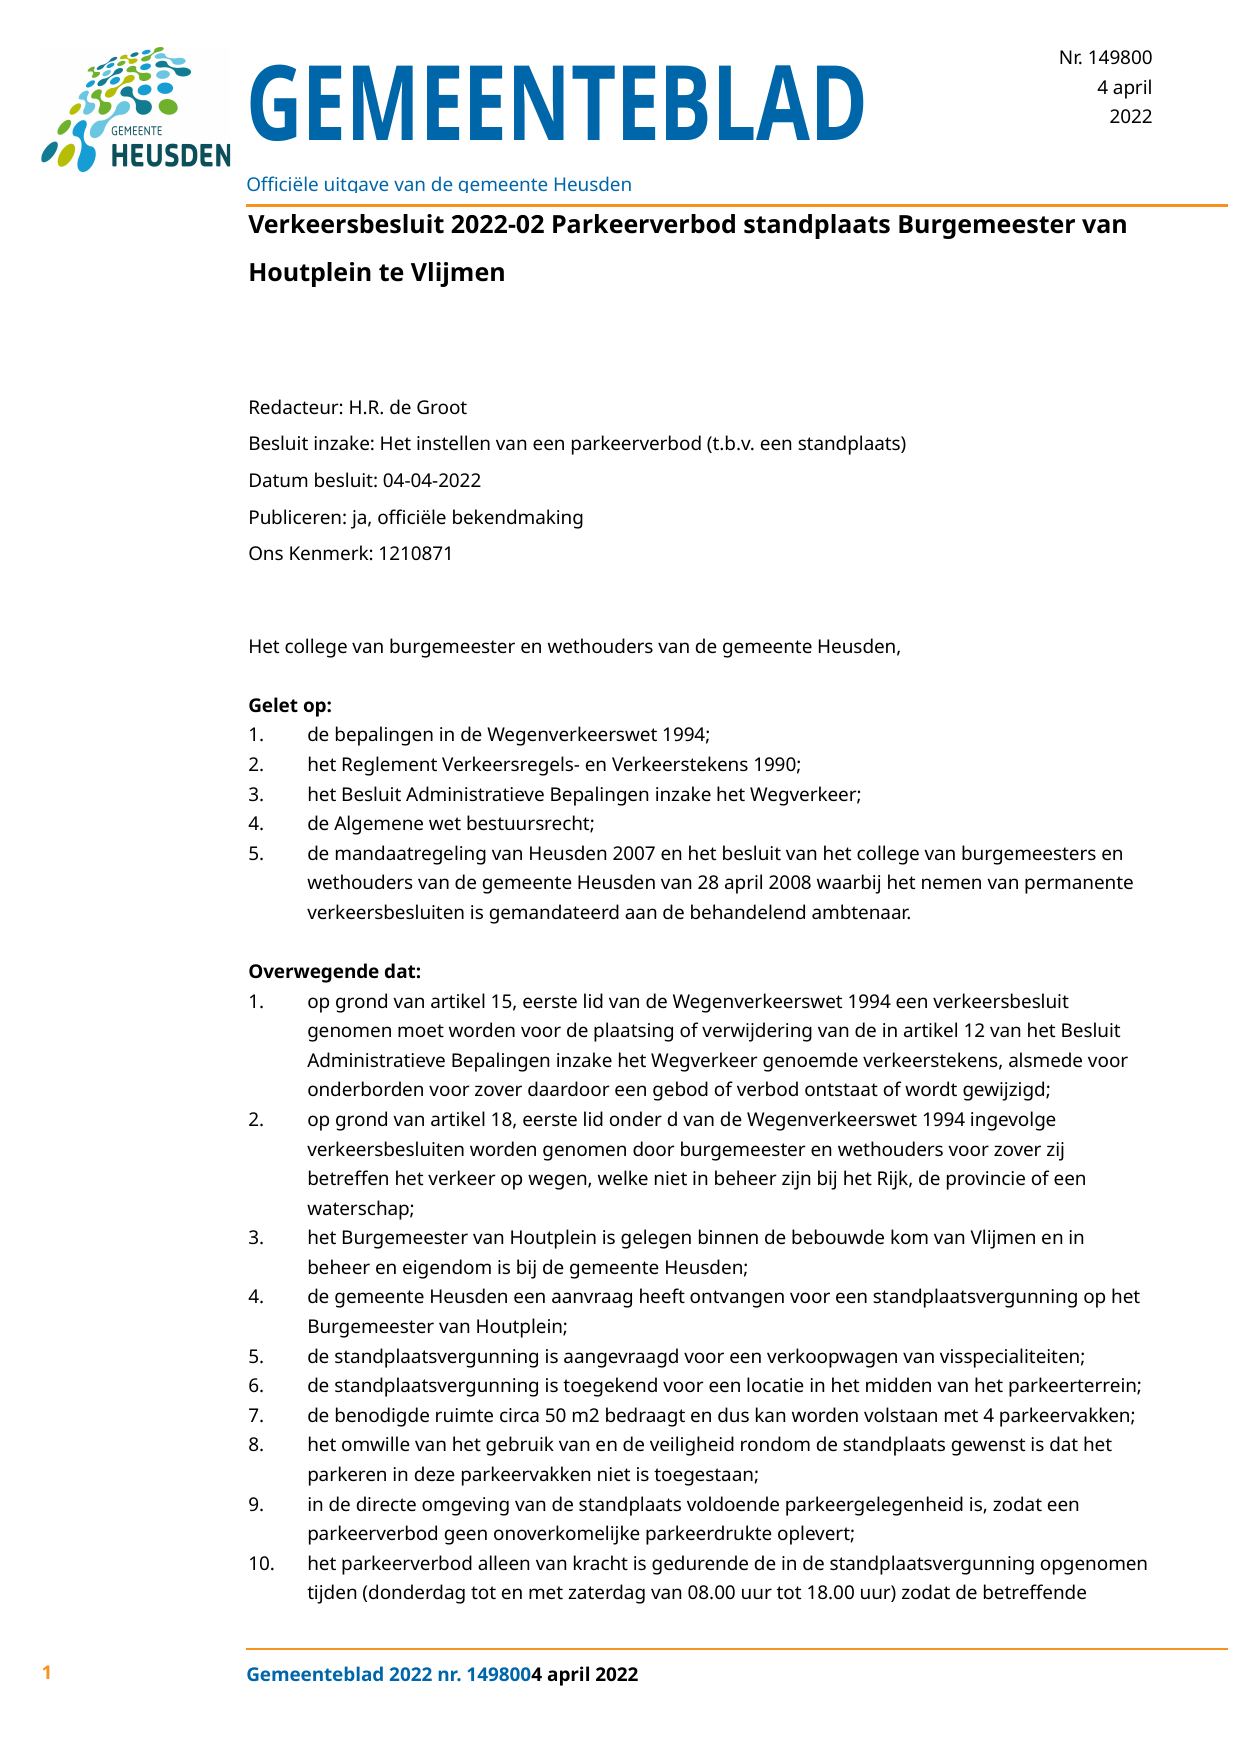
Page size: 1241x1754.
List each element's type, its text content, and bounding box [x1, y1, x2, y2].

list de standplaatsvergunning is toegekend voor een locatie in het midden van het parkeerterrein; [248, 1372, 1152, 1398]
list de bepalingen in de Wegenverkeerswet 1994; [248, 722, 1152, 747]
list de mandaatregeling van Heusden 2007 en het besluit van het college van burgemeesters en wethouders van de gemeente Heusden van 28 april 2008 waarbij het nemen van permanente verkeersbesluiten is gemandateerd aan de behandelend ambtenaar. [248, 840, 1152, 925]
list het Reglement Verkeersregels- en Verkeerstekens 1990; [248, 751, 1152, 777]
list de standplaatsvergunning is aangevraagd voor een verkoopwagen van visspecialiteiten; [248, 1343, 1152, 1369]
text Overwegende dat: [248, 958, 1152, 984]
text Datum besluit: 04-04-2022 [248, 467, 1152, 493]
text Ons Kenmerk: 1210871 [248, 541, 1152, 566]
text Publiceren: ja, officiële bekendmaking [248, 504, 1152, 530]
list in de directe omgeving van de standplaats voldoende parkeergelegenheid is, zodat een parkeerverbod geen onoverkomelijke parkeerdrukte oplevert; [248, 1491, 1152, 1546]
list het parkeerverbod alleen van kracht is gedurende de in de standplaatsvergunning opgenomen tijden (donderdag tot en met zaterdag van 08.00 uur tot 18.00 uur) zodat de betreffende [248, 1550, 1152, 1605]
list het Besluit Administratieve Bepalingen inzake het Wegverkeer; [248, 781, 1152, 807]
list de benodigde ruimte circa 50 m2 bedraagt en dus kan worden volstaan met 4 parkeervakken; [248, 1402, 1152, 1428]
text Verkeersbesluit 2022-02 Parkeerverbod standplaats Burgemeester van Houtplein te Vlijmen [248, 207, 1152, 288]
text Besluit inzake: Het instellen van een parkeerverbod (t.b.v. een standplaats) [248, 431, 1152, 456]
picture [41, 47, 231, 172]
text Het college van burgemeester en wethouders van de gemeente Heusden, [248, 633, 1152, 659]
list het omwille van het gebruik van en de veiligheid rondom de standplaats gewenst is dat het parkeren in deze parkeervakken niet is toegestaan; [248, 1432, 1152, 1487]
list op grond van artikel 18, eerste lid onder d van de Wegenverkeerswet 1994 ingevolge verkeersbesluiten worden genomen door burgemeester en wethouders voor zover zij betreffen het verkeer op wegen, welke niet in beheer zijn bij het Rijk, de provincie of een waterschap; [248, 1106, 1152, 1221]
list op grond van artikel 15, eerste lid van de Wegenverkeerswet 1994 een verkeersbesluit genomen moet worden voor de plaatsing of verwijdering van de in artikel 12 van het Besluit Administratieve Bepalingen inzake het Wegverkeer genoemde verkeerstekens, alsmede voor onderborden voor zover daardoor een gebod of verbod ontstaat of wordt gewijzigd; [248, 988, 1152, 1102]
text Gelet op: [248, 692, 1152, 718]
list de gemeente Heusden een aanvraag heeft ontvangen voor een standplaatsvergunning op het Burgemeester van Houtplein; [248, 1284, 1152, 1339]
list het Burgemeester van Houtplein is gelegen binnen de bebouwde kom van Vlijmen en in beheer en eigendom is bij de gemeente Heusden; [248, 1224, 1152, 1280]
text Redacteur: H.R. de Groot [248, 394, 1152, 420]
list de Algemene wet bestuursrecht; [248, 810, 1152, 836]
